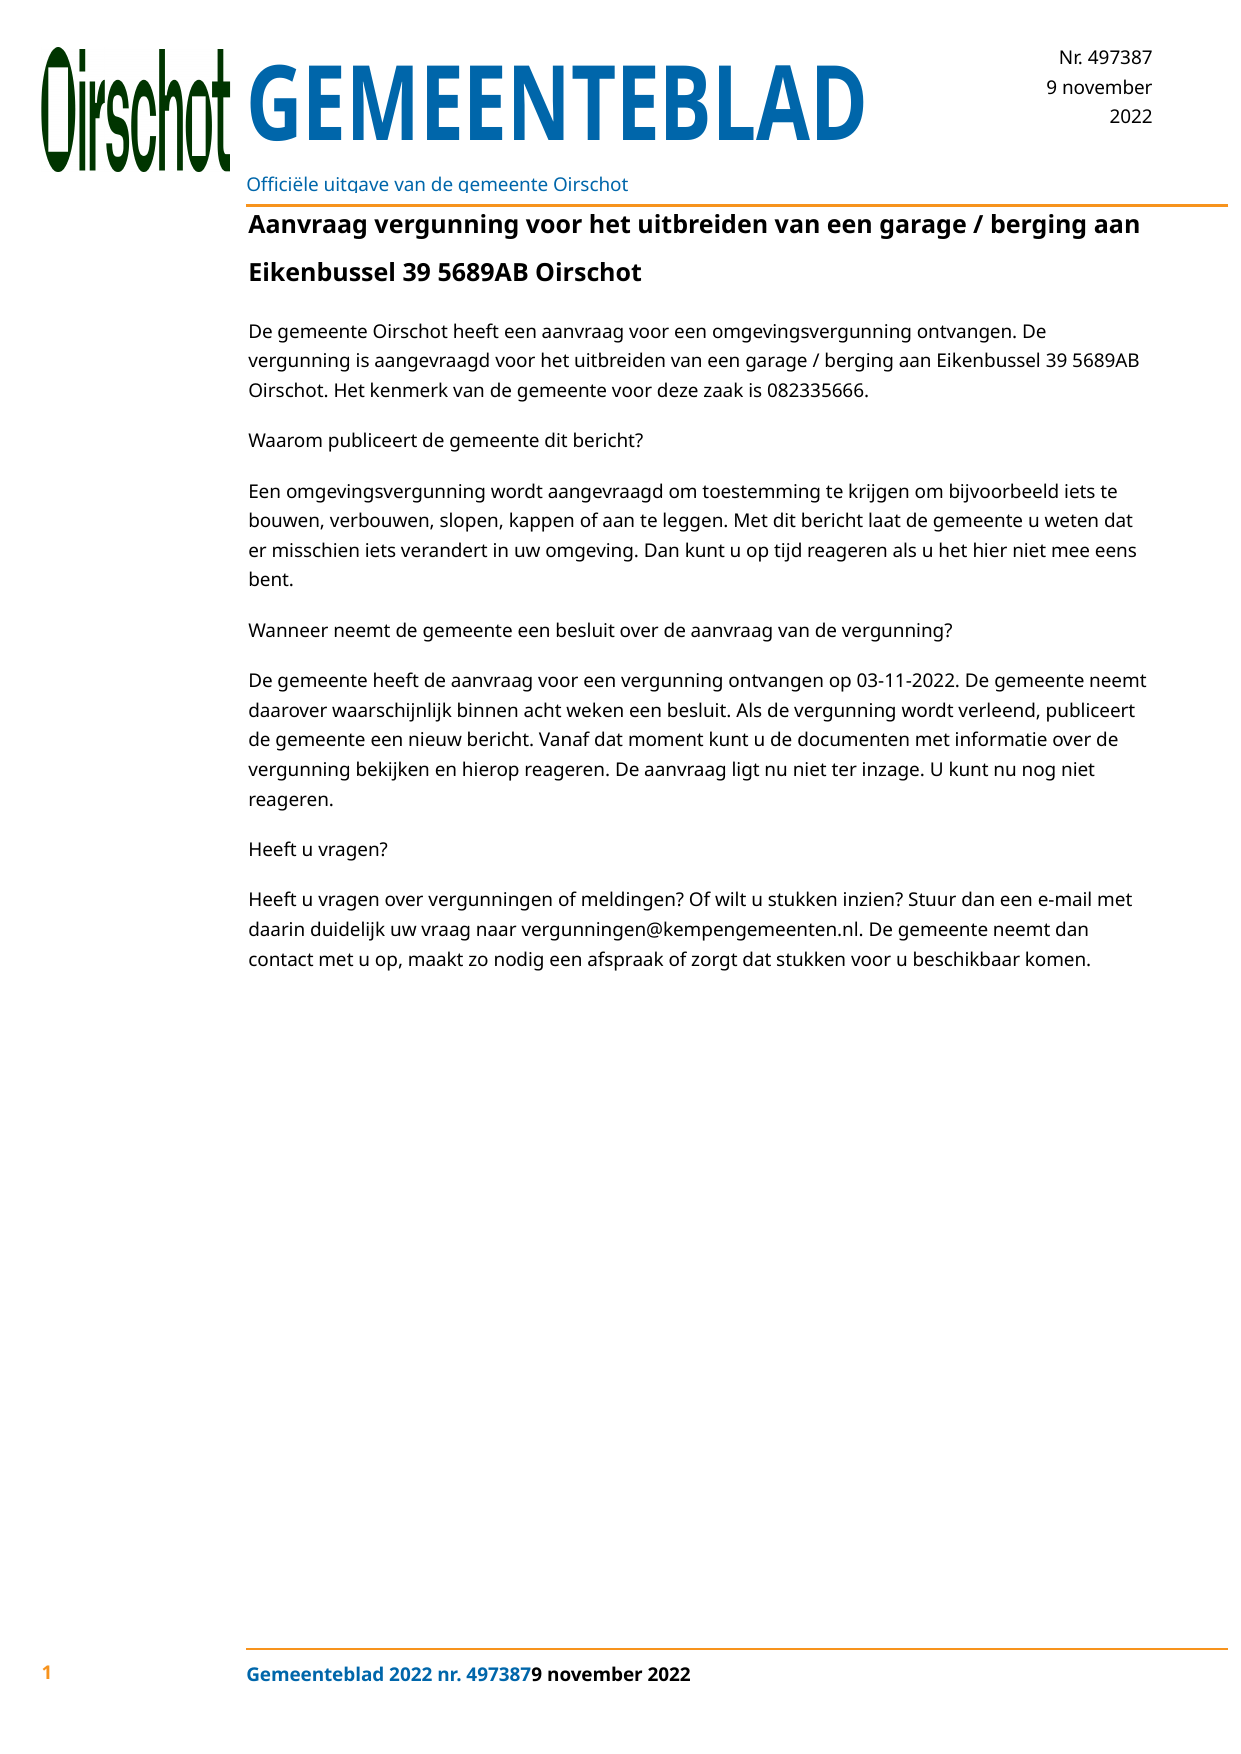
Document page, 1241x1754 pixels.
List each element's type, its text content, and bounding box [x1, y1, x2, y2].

text De gemeente Oirschot heeft een aanvraag voor een omgevingsvergunning ontvangen. De vergunning is aangevraagd voor het uitbreiden van een garage / berging aan Eikenbussel 39 5689AB Oirschot. Het kenmerk van de gemeente voor deze zaak is 082335666. [248, 318, 1152, 403]
text Een omgevingsvergunning wordt aangevraagd om toestemming te krijgen om bijvoorbeeld iets te bouwen, verbouwen, slopen, kappen of aan te leggen. Met dit bericht laat de gemeente u weten dat er misschien iets verandert in uw omgeving. Dan kunt u op tijd reageren als u het hier niet mee eens bent. [248, 478, 1152, 592]
text Wanneer neemt de gemeente een besluit over de aanvraag van de vergunning? [248, 617, 1152, 643]
text Waarom publiceert de gemeente dit bericht? [248, 427, 1152, 453]
text Aanvraag vergunning voor het uitbreiden van een garage / berging aan Eikenbussel 39 5689AB Oirschot [248, 207, 1152, 288]
text Heeft u vragen? [248, 836, 1152, 862]
picture [41, 47, 231, 172]
text De gemeente heeft de aanvraag voor een vergunning ontvangen op 03-11-2022. De gemeente neemt daarover waarschijnlijk binnen acht weken een besluit. Als de vergunning wordt verleend, publiceert de gemeente een nieuw bericht. Vanaf dat moment kunt u de documenten met informatie over de vergunning bekijken en hierop reageren. De aanvraag ligt nu niet ter inzage. U kunt nu nog niet reageren. [248, 667, 1152, 812]
text Heeft u vragen over vergunningen of meldingen? Of wilt u stukken inzien? Stuur dan een e-mail met daarin duidelijk uw vraag naar vergunningen@kempengemeenten.nl. De gemeente neemt dan contact met u op, maakt zo nodig een afspraak of zorgt dat stukken voor u beschikbaar komen. [248, 887, 1152, 972]
